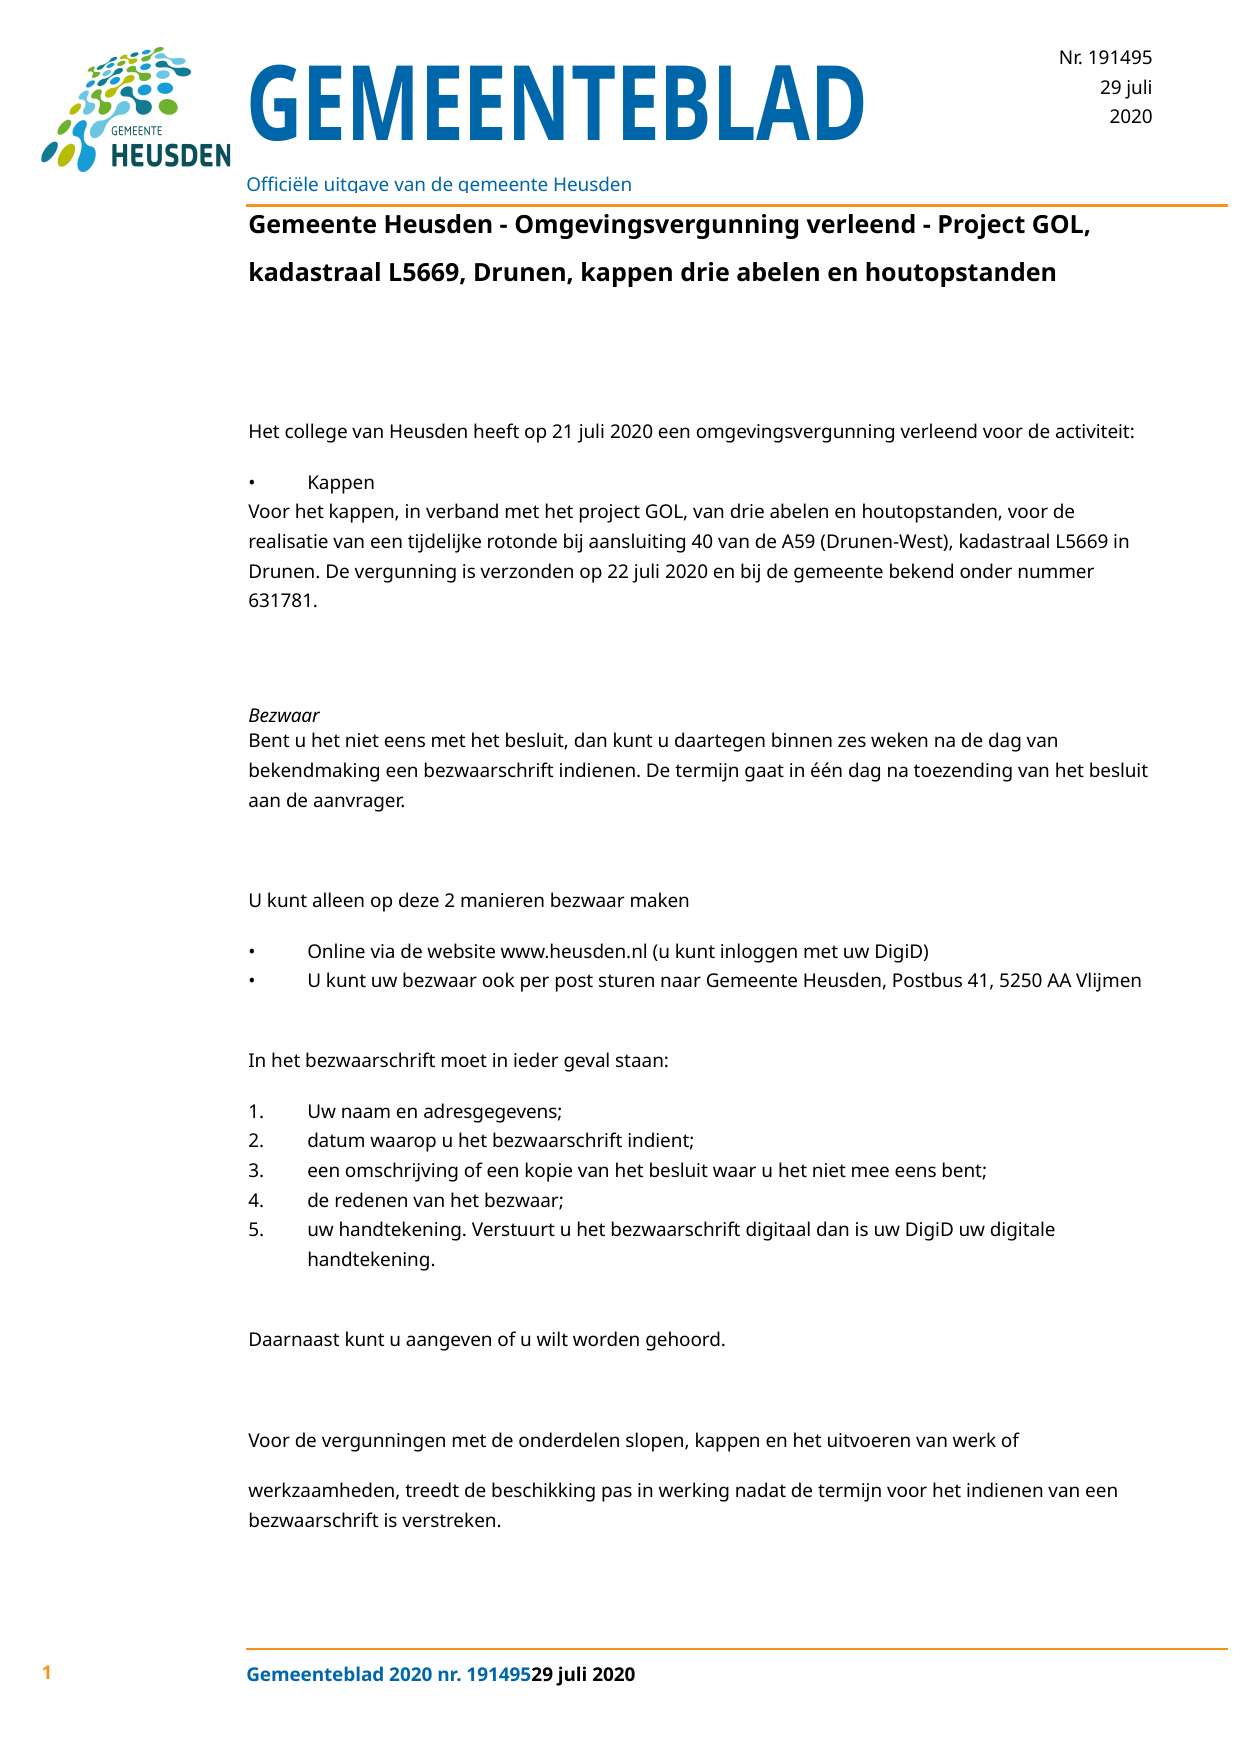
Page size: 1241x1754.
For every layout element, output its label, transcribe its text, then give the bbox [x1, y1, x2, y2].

text U kunt alleen op deze 2 manieren bezwaar maken [248, 888, 1152, 913]
text Het college van Heusden heeft op 21 juli 2020 een omgevingsvergunning verleend voor de activiteit: [248, 419, 1152, 444]
text Daarnaast kunt u aangeven of u wilt worden gehoord. [248, 1326, 1152, 1352]
text Voor de vergunningen met de onderdelen slopen, kappen en het uitvoeren van werk of [248, 1427, 1152, 1452]
picture [41, 47, 231, 172]
list Kappen [248, 469, 1152, 495]
list U kunt uw bezwaar ook per post sturen naar Gemeente Heusden, Postbus 41, 5250 AA Vlijmen [248, 968, 1152, 993]
list Online via de website www.heusden.nl (u kunt inloggen met uw DigiD) [248, 938, 1152, 964]
list de redenen van het bezwaar; [248, 1187, 1152, 1212]
text Voor het kappen, in verband met het project GOL, van drie abelen en houtopstanden, voor de realisatie van een tijdelijke rotonde bij aansluiting 40 van de A59 (Drunen-West), kadastraal L5669 in Drunen. De vergunning is verzonden op 22 juli 2020 en bij de gemeente bekend onder nummer 631781. [248, 499, 1152, 613]
list uw handtekening. Verstuurt u het bezwaarschrift digitaal dan is uw DigiD uw digitale handtekening. [248, 1216, 1152, 1272]
text In het bezwaarschrift moet in ieder geval staan: [248, 1048, 1152, 1073]
text werkzaamheden, treedt de beschikking pas in werking nadat de termijn voor het indienen van een bezwaarschrift is verstreken. [248, 1477, 1152, 1532]
list een omschrijving of een kopie van het besluit waar u het niet mee eens bent; [248, 1157, 1152, 1183]
list datum waarop u het bezwaarschrift indient; [248, 1128, 1152, 1153]
text Bent u het niet eens met het besluit, dan kunt u daartegen binnen zes weken na de dag van bekendmaking een bezwaarschrift indienen. De termijn gaat in één dag na toezending van het besluit aan de aanvrager. [248, 728, 1152, 812]
text Bezwaar [248, 702, 1152, 728]
list Uw naam en adresgegevens; [248, 1098, 1152, 1124]
text Gemeente Heusden - Omgevingsvergunning verleend - Project GOL, kadastraal L5669, Drunen, kappen drie abelen en houtopstanden [248, 207, 1152, 288]
